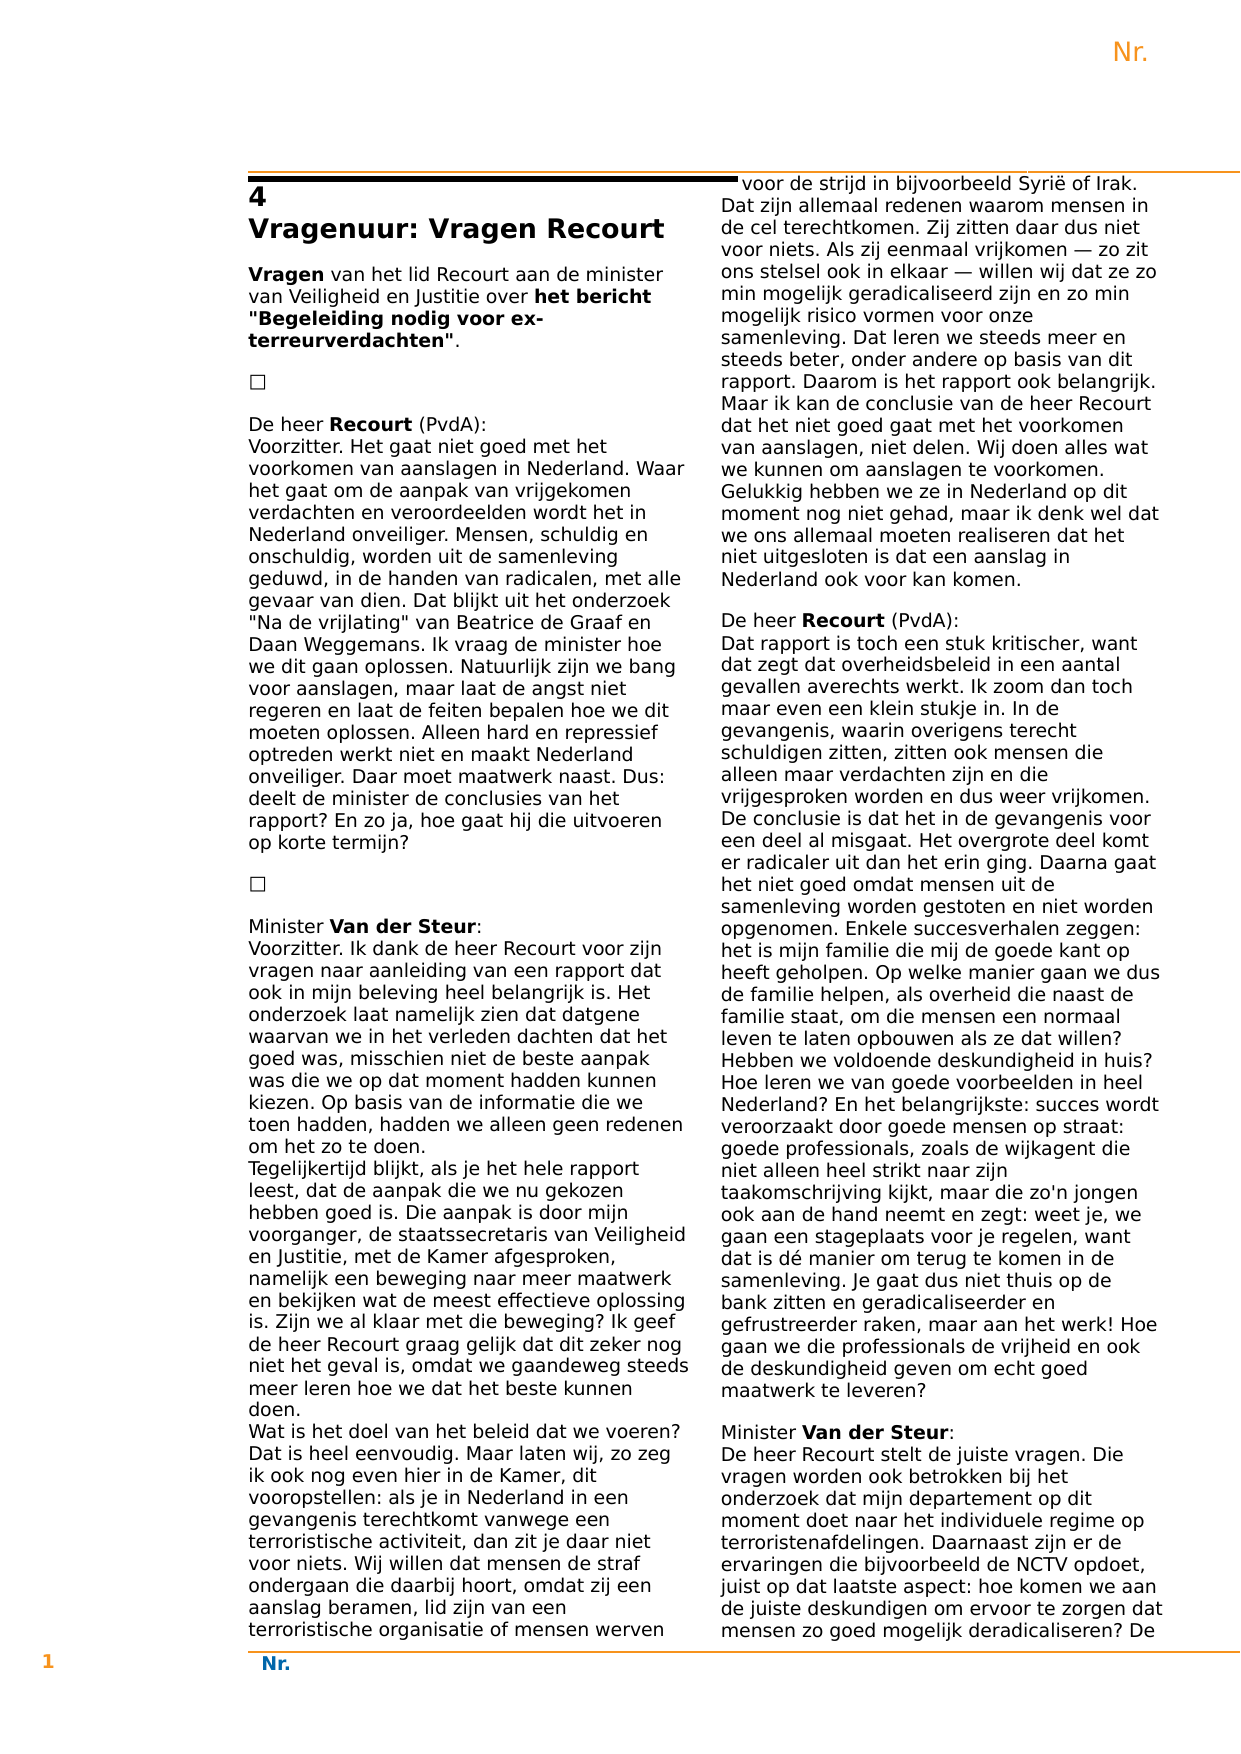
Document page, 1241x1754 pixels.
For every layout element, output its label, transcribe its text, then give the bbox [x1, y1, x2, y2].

text De heer Recourt stelt de juiste vragen. Die vragen worden ook betrokken bij het onderzoek dat mijn departement op dit moment doet naar het individuele regime op terroristenafdelingen. Daarnaast zijn er de ervaringen die bijvoorbeeld de NCTV opdoet, juist op dat laatste aspect: hoe komen we aan de juiste deskundigen om ervoor te zorgen dat mensen zo goed mogelijk deradicaliseren? De [721, 1444, 1163, 1641]
text De heer Recourt (PvdA): [721, 610, 1163, 632]
text Minister Van der Steur: [721, 1422, 1163, 1444]
text ⬜ [248, 874, 691, 896]
title 4 Vragenuur: Vragen Recourt [248, 182, 691, 244]
text Minister Van der Steur: [248, 916, 691, 938]
text Tegelijkertijd blijkt, als je het hele rapport leest, dat de aanpak die we nu gekozen hebben goed is. Die aanpak is door mijn voorganger, de staatssecretaris van Veiligheid en Justitie, met de Kamer afgesproken, namelijk een beweging naar meer maatwerk en bekijken wat de meest effectieve oplossing is. Zijn we al klaar met die beweging? Ik geef de heer Recourt graag gelijk dat dit zeker nog niet het geval is, omdat we gaandeweg steeds meer leren hoe we dat het beste kunnen doen. [248, 1158, 691, 1421]
text Voorzitter. Het gaat niet goed met het voorkomen van aanslagen in Nederland. Waar het gaat om de aanpak van vrijgekomen verdachten en veroordeelden wordt het in Nederland onveiliger. Mensen, schuldig en onschuldig, worden uit de samenleving geduwd, in de handen van radicalen, met alle gevaar van dien. Dat blijkt uit het onderzoek "Na de vrijlating" van Beatrice de Graaf en Daan Weggemans. Ik vraag de minister hoe we dit gaan oplossen. Natuurlijk zijn we bang voor aanslagen, maar laat de angst niet regeren en laat de feiten bepalen hoe we dit moeten oplossen. Alleen hard en repressief optreden werkt niet en maakt Nederland onveiliger. Daar moet maatwerk naast. Dus: deelt de minister de conclusies van het rapport? En zo ja, hoe gaat hij die uitvoeren op korte termijn? [248, 436, 691, 854]
text Vragen van het lid Recourt aan de minister van Veiligheid en Justitie over het bericht "Begeleiding nodig voor ex-terreurverdachten". [248, 264, 691, 352]
text Dat rapport is toch een stuk kritischer, want dat zegt dat overheidsbeleid in een aantal gevallen averechts werkt. Ik zoom dan toch maar even een klein stukje in. In de gevangenis, waarin overigens terecht schuldigen zitten, zitten ook mensen die alleen maar verdachten zijn en die vrijgesproken worden en dus weer vrijkomen. De conclusie is dat het in de gevangenis voor een deel al misgaat. Het overgrote deel komt er radicaler uit dan het erin ging. Daarna gaat het niet goed omdat mensen uit de samenleving worden gestoten en niet worden opgenomen. Enkele succesverhalen zeggen: het is mijn familie die mij de goede kant op heeft geholpen. Op welke manier gaan we dus de familie helpen, als overheid die naast de familie staat, om die mensen een normaal leven te laten opbouwen als ze dat willen? Hebben we voldoende deskundigheid in huis? Hoe leren we van goede voorbeelden in heel Nederland? En het belangrijkste: succes wordt veroorzaakt door goede mensen op straat: goede professionals, zoals de wijkagent die niet alleen heel strikt naar zijn taakomschrijving kijkt, maar die zo'n jongen ook aan de hand neemt en zegt: weet je, we gaan een stageplaats voor je regelen, want dat is dé manier om terug te komen in de samenleving. Je gaat dus niet thuis op de bank zitten en geradicaliseerder en gefrustreerder raken, maar aan het werk! Hoe gaan we die professionals de vrijheid en ook de deskundigheid geven om echt goed maatwerk te leveren? [721, 632, 1163, 1402]
text Maar ik kan de conclusie van de heer Recourt dat het niet goed gaat met het voorkomen van aanslagen, niet delen. Wij doen alles wat we kunnen om aanslagen te voorkomen. Gelukkig hebben we ze in Nederland op dit moment nog niet gehad, maar ik denk wel dat we ons allemaal moeten realiseren dat het niet uitgesloten is dat een aanslag in Nederland ook voor kan komen. [721, 393, 1163, 590]
text ⬜ [248, 372, 691, 394]
text De heer Recourt (PvdA): [248, 414, 691, 436]
text Wat is het doel van het beleid dat we voeren? Dat is heel eenvoudig. Maar laten wij, zo zeg ik ook nog even hier in de Kamer, dit vooropstellen: als je in Nederland in een gevangenis terechtkomt vanwege een terroristische activiteit, dan zit je daar niet voor niets. Wij willen dat mensen de straf ondergaan die daarbij hoort, omdat zij een aanslag beramen, lid zijn van een terroristische organisatie of mensen werven [248, 1421, 691, 1641]
text voor de strijd in bijvoorbeeld Syrië of Irak. Dat zijn allemaal redenen waarom mensen in de cel terechtkomen. Zij zitten daar dus niet voor niets. Als zij eenmaal vrijkomen — zo zit ons stelsel ook in elkaar — willen wij dat ze zo min mogelijk geradicaliseerd zijn en zo min mogelijk risico vormen voor onze samenleving. Dat leren we steeds meer en steeds beter, onder andere op basis van dit rapport. Daarom is het rapport ook belangrijk. [721, 173, 1163, 393]
text Voorzitter. Ik dank de heer Recourt voor zijn vragen naar aanleiding van een rapport dat ook in mijn beleving heel belangrijk is. Het onderzoek laat namelijk zien dat datgene waarvan we in het verleden dachten dat het goed was, misschien niet de beste aanpak was die we op dat moment hadden kunnen kiezen. Op basis van de informatie die we toen hadden, hadden we alleen geen redenen om het zo te doen. [248, 938, 691, 1158]
